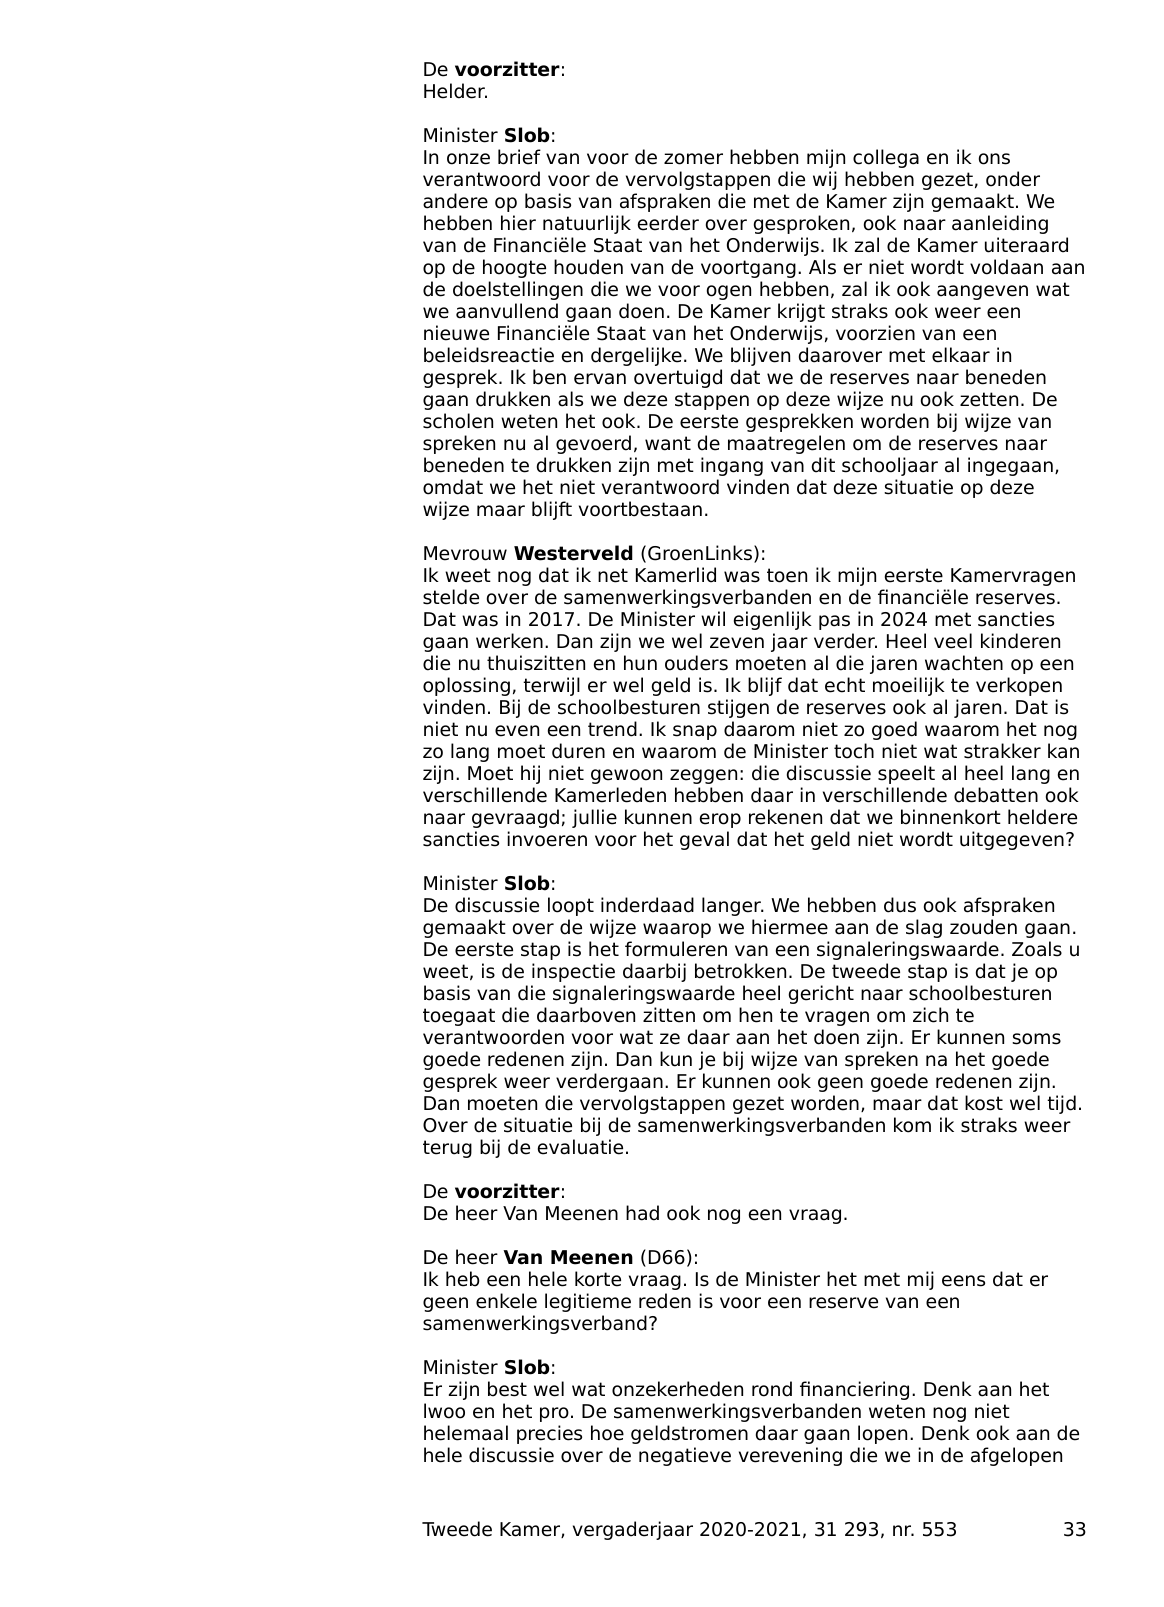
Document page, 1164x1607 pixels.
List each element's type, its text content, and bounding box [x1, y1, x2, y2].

text Minister Slob: [422, 1357, 1087, 1379]
text Mevrouw Westerveld (GroenLinks): [422, 543, 1087, 565]
text Er zijn best wel wat onzekerheden rond financiering. Denk aan het lwoo en het pro. De samenwerkingsverbanden weten nog niet helemaal precies hoe geldstromen daar gaan lopen. Denk ook aan de hele discussie over de negatieve verevening die we in de afgelopen [422, 1379, 1087, 1467]
text Minister Slob: [422, 125, 1087, 147]
text De heer Van Meenen (D66): [422, 1247, 1087, 1269]
text Ik heb een hele korte vraag. Is de Minister het met mij eens dat er geen enkele legitieme reden is voor een reserve van een samenwerkingsverband? [422, 1269, 1087, 1335]
text Helder. [422, 81, 1087, 103]
text De discussie loopt inderdaad langer. We hebben dus ook afspraken gemaakt over de wijze waarop we hiermee aan de slag zouden gaan. De eerste stap is het formuleren van een signaleringswaarde. Zoals u weet, is de inspectie daarbij betrokken. De tweede stap is dat je op basis van die signaleringswaarde heel gericht naar schoolbesturen toegaat die daarboven zitten om hen te vragen om zich te verantwoorden voor wat ze daar aan het doen zijn. Er kunnen soms goede redenen zijn. Dan kun je bij wijze van spreken na het goede gesprek weer verdergaan. Er kunnen ook geen goede redenen zijn. Dan moeten die vervolgstappen gezet worden, maar dat kost wel tijd. Over de situatie bij de samenwerkingsverbanden kom ik straks weer terug bij de evaluatie. [422, 895, 1087, 1159]
text De voorzitter: [422, 59, 1087, 81]
text De heer Van Meenen had ook nog een vraag. [422, 1203, 1087, 1225]
text In onze brief van voor de zomer hebben mijn collega en ik ons verantwoord voor de vervolgstappen die wij hebben gezet, onder andere op basis van afspraken die met de Kamer zijn gemaakt. We hebben hier natuurlijk eerder over gesproken, ook naar aanleiding van de Financiële Staat van het Onderwijs. Ik zal de Kamer uiteraard op de hoogte houden van de voortgang. Als er niet wordt voldaan aan de doelstellingen die we voor ogen hebben, zal ik ook aangeven wat we aanvullend gaan doen. De Kamer krijgt straks ook weer een nieuwe Financiële Staat van het Onderwijs, voorzien van een beleidsreactie en dergelijke. We blijven daarover met elkaar in gesprek. Ik ben ervan overtuigd dat we de reserves naar beneden gaan drukken als we deze stappen op deze wijze nu ook zetten. De scholen weten het ook. De eerste gesprekken worden bij wijze van spreken nu al gevoerd, want de maatregelen om de reserves naar beneden te drukken zijn met ingang van dit schooljaar al ingegaan, omdat we het niet verantwoord vinden dat deze situatie op deze wijze maar blijft voortbestaan. [422, 147, 1087, 521]
text Minister Slob: [422, 873, 1087, 895]
text Ik weet nog dat ik net Kamerlid was toen ik mijn eerste Kamervragen stelde over de samenwerkingsverbanden en de financiële reserves. Dat was in 2017. De Minister wil eigenlijk pas in 2024 met sancties gaan werken. Dan zijn we wel zeven jaar verder. Heel veel kinderen die nu thuiszitten en hun ouders moeten al die jaren wachten op een oplossing, terwijl er wel geld is. Ik blijf dat echt moeilijk te verkopen vinden. Bij de schoolbesturen stijgen de reserves ook al jaren. Dat is niet nu even een trend. Ik snap daarom niet zo goed waarom het nog zo lang moet duren en waarom de Minister toch niet wat strakker kan zijn. Moet hij niet gewoon zeggen: die discussie speelt al heel lang en verschillende Kamerleden hebben daar in verschillende debatten ook naar gevraagd; jullie kunnen erop rekenen dat we binnenkort heldere sancties invoeren voor het geval dat het geld niet wordt uitgegeven? [422, 565, 1087, 851]
text De voorzitter: [422, 1181, 1087, 1203]
